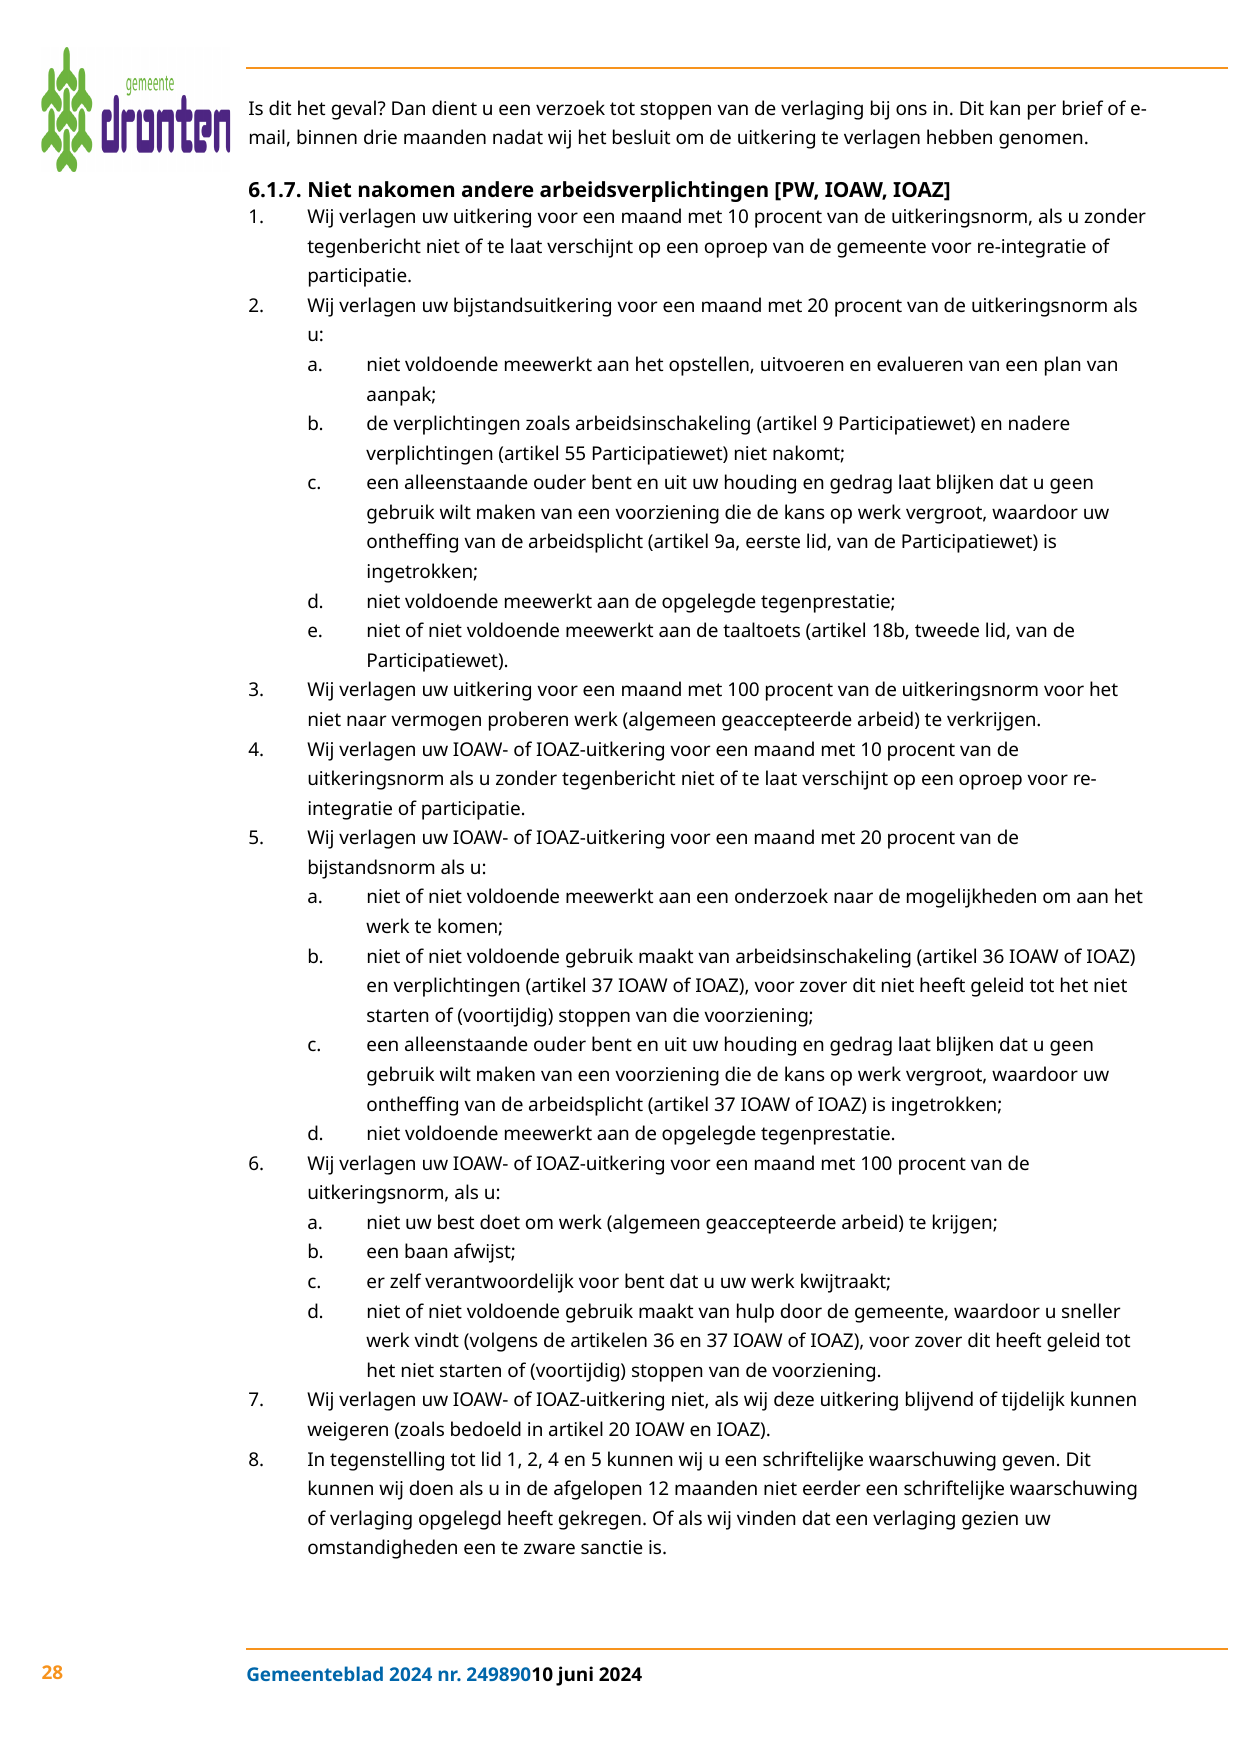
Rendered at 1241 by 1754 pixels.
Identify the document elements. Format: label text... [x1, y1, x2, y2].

list niet voldoende meewerkt aan de opgelegde tegenprestatie; [307, 588, 1152, 613]
list niet uw best doet om werk (algemeen geaccepteerde arbeid) te krijgen; [307, 1209, 1152, 1235]
list niet of niet voldoende meewerkt aan de taaltoets (artikel 18b, tweede lid, van de Participatiewet). [307, 617, 1152, 673]
list niet of niet voldoende gebruik maakt van hulp door de gemeente, waardoor u sneller werk vindt (volgens de artikelen 36 en 37 IOAW of IOAZ), voor zover dit heeft geleid tot het niet starten of (voortijdig) stoppen van de voorziening. [307, 1298, 1152, 1383]
list niet voldoende meewerkt aan het opstellen, uitvoeren en evalueren van een plan van aanpak; [307, 351, 1152, 406]
list Wij verlagen uw IOAW- of IOAZ-uitkering niet, als wij deze uitkering blijvend of tijdelijk kunnen weigeren (zoals bedoeld in artikel 20 IOAW en IOAZ). [248, 1387, 1152, 1442]
list niet of niet voldoende gebruik maakt van arbeidsinschakeling (artikel 36 IOAW of IOAZ) en verplichtingen (artikel 37 IOAW of IOAZ), voor zover dit niet heeft geleid tot het niet starten of (voortijdig) stoppen van die voorziening; [307, 943, 1152, 1028]
list de verplichtingen zoals arbeidsinschakeling (artikel 9 Participatiewet) en nadere verplichtingen (artikel 55 Participatiewet) niet nakomt; [307, 410, 1152, 466]
list niet of niet voldoende meewerkt aan een onderzoek naar de mogelijkheden om aan het werk te komen; [307, 884, 1152, 939]
list een baan afwijst; [307, 1239, 1152, 1264]
text 6.1.7. Niet nakomen andere arbeidsverplichtingen [PW, IOAW, IOAZ] [248, 175, 1152, 203]
list Wij verlagen uw IOAW- of IOAZ-uitkering voor een maand met 100 procent van de uitkeringsnorm, als u: [248, 1150, 1152, 1205]
list Wij verlagen uw bijstandsuitkering voor een maand met 20 procent van de uitkeringsnorm als u: [248, 292, 1152, 347]
list niet voldoende meewerkt aan de opgelegde tegenprestatie. [307, 1120, 1152, 1146]
list Wij verlagen uw IOAW- of IOAZ-uitkering voor een maand met 20 procent van de bijstandsnorm als u: [248, 824, 1152, 880]
list Wij verlagen uw uitkering voor een maand met 10 procent van de uitkeringsnorm, als u zonder tegenbericht niet of te laat verschijnt op een oproep van de gemeente voor re-integratie of participatie. [248, 203, 1152, 288]
list een alleenstaande ouder bent en uit uw houding en gedrag laat blijken dat u geen gebruik wilt maken van een voorziening die de kans op werk vergroot, waardoor uw ontheffing van de arbeidsplicht (artikel 9a, eerste lid, van de Participatiewet) is ingetrokken; [307, 469, 1152, 584]
list Wij verlagen uw uitkering voor een maand met 100 procent van de uitkeringsnorm voor het niet naar vermogen proberen werk (algemeen geaccepteerde arbeid) te verkrijgen. [248, 677, 1152, 732]
text Is dit het geval? Dan dient u een verzoek tot stoppen van de verlaging bij ons in. Dit kan per brief of e-mail, binnen drie maanden nadat wij het besluit om de uitkering te verlagen hebben genomen. [248, 95, 1152, 150]
list Wij verlagen uw IOAW- of IOAZ-uitkering voor een maand met 10 procent van de uitkeringsnorm als u zonder tegenbericht niet of te laat verschijnt op een oproep voor re-integratie of participatie. [248, 736, 1152, 821]
list een alleenstaande ouder bent en uit uw houding en gedrag laat blijken dat u geen gebruik wilt maken van een voorziening die de kans op werk vergroot, waardoor uw ontheffing van de arbeidsplicht (artikel 37 IOAW of IOAZ) is ingetrokken; [307, 1032, 1152, 1116]
list In tegenstelling tot lid 1, 2, 4 en 5 kunnen wij u een schriftelijke waarschuwing geven. Dit kunnen wij doen als u in de afgelopen 12 maanden niet eerder een schriftelijke waarschuwing of verlaging opgelegd heeft gekregen. Of als wij vinden dat een verlaging gezien uw omstandigheden een te zware sanctie is. [248, 1446, 1152, 1560]
picture [41, 47, 231, 172]
list er zelf verantwoordelijk voor bent dat u uw werk kwijtraakt; [307, 1268, 1152, 1294]
